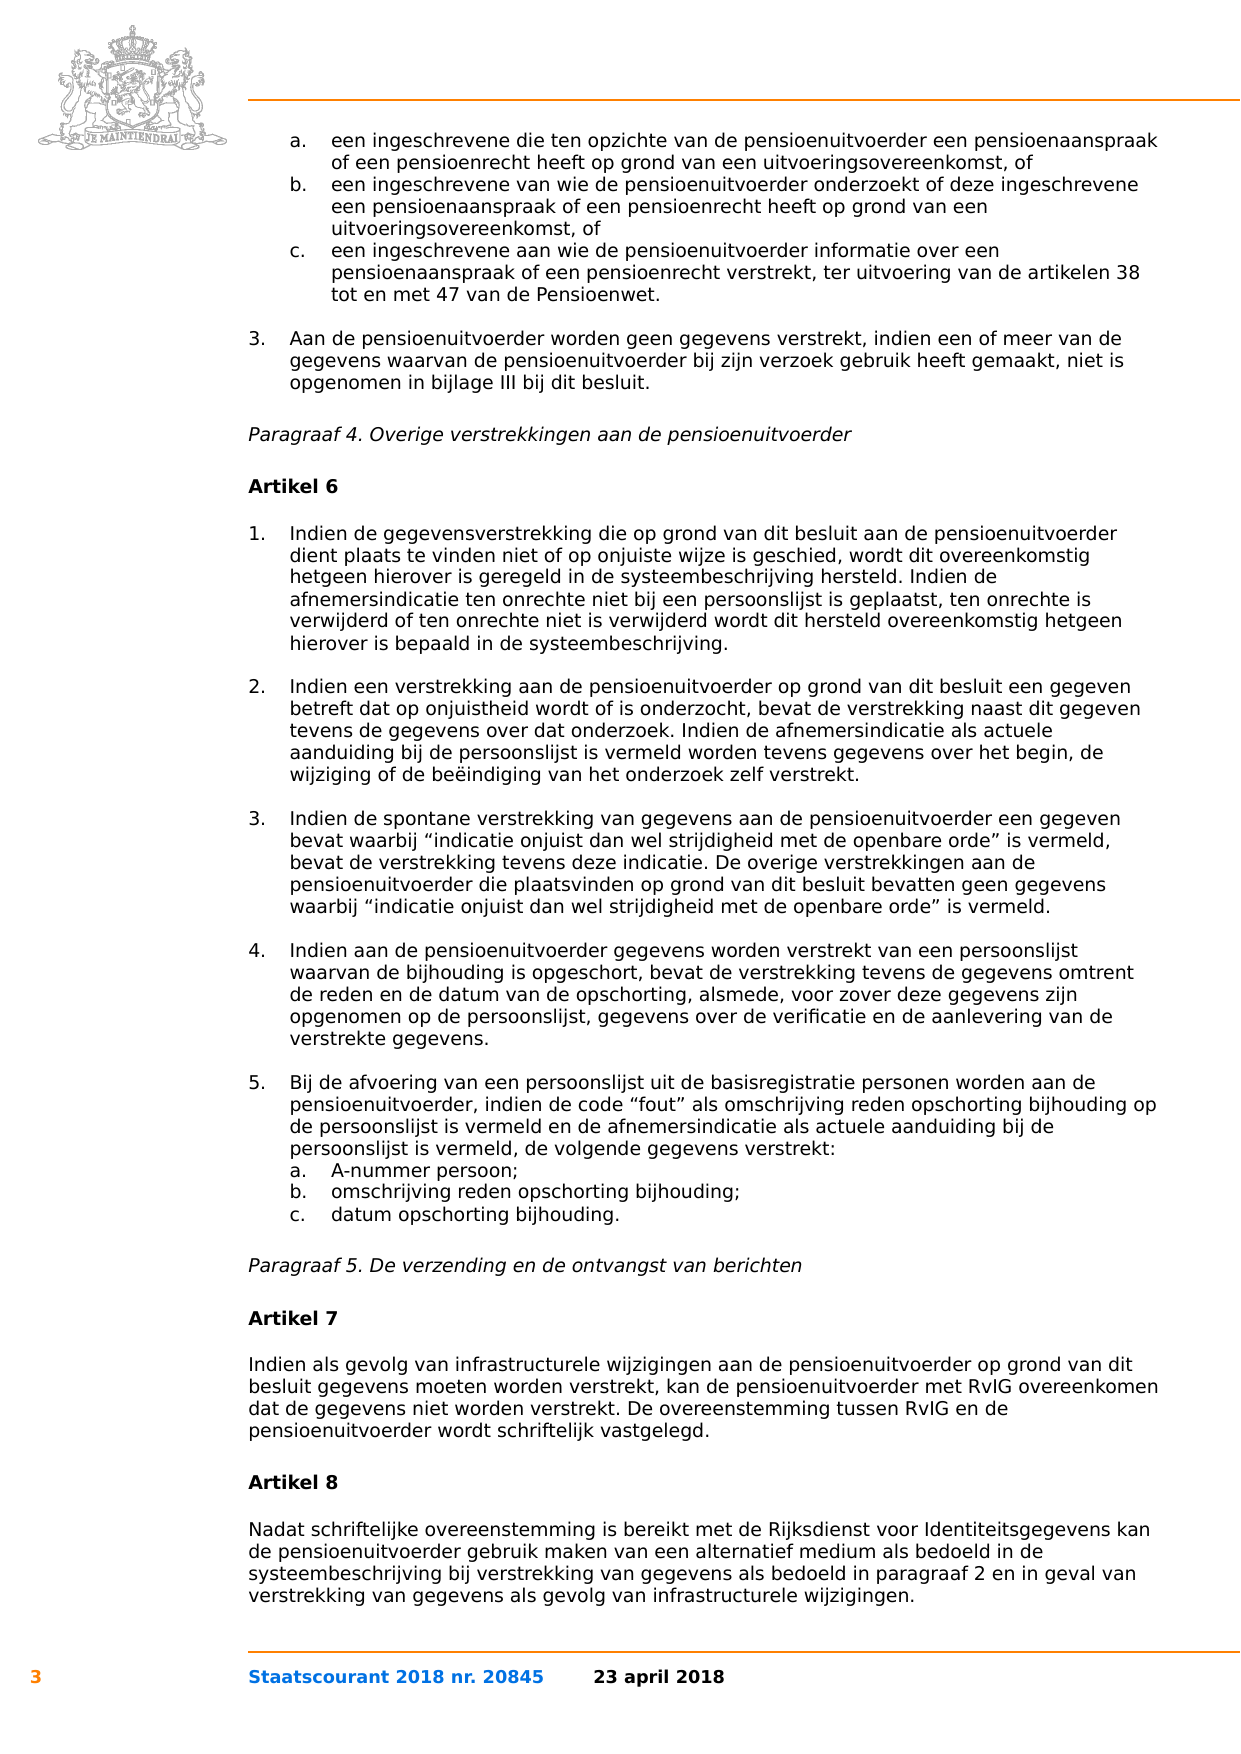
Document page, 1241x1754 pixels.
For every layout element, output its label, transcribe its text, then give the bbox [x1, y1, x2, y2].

subtitle Artikel 6 [248, 476, 1163, 497]
text 3. Indien de spontane verstrekking van gegevens aan de pensioenuitvoerder een gegeven bevat waarbij “indicatie onjuist dan wel strijdigheid met de openbare orde” is vermeld, bevat de verstrekking tevens deze indicatie. De overige verstrekkingen aan de pensioenuitvoerder die plaatsvinden op grond van dit besluit bevatten geen gegevens waarbij “indicatie onjuist dan wel strijdigheid met de openbare orde” is vermeld. [248, 808, 1163, 918]
subtitle Artikel 7 [248, 1307, 1163, 1329]
subtitle Artikel 8 [248, 1472, 1163, 1494]
picture [38, 25, 227, 150]
text 4. Indien aan de pensioenuitvoerder gegevens worden verstrekt van een persoonslijst waarvan de bijhouding is opgeschort, bevat de verstrekking tevens de gegevens omtrent de reden en de datum van de opschorting, alsmede, voor zover deze gegevens zijn opgenomen op de persoonslijst, gegevens over de verificatie en de aanlevering van de verstrekte gegevens. [248, 940, 1163, 1050]
text b. een ingeschrevene van wie de pensioenuitvoerder onderzoekt of deze ingeschrevene een pensioenaanspraak of een pensioenrecht heeft op grond van een uitvoeringsovereenkomst, of [289, 174, 1163, 240]
text b. omschrijving reden opschorting bijhouding; [289, 1181, 1163, 1203]
subtitle Paragraaf 5. De verzending en de ontvangst van berichten [248, 1255, 1163, 1277]
text c. datum opschorting bijhouding. [289, 1203, 1163, 1225]
text a. een ingeschrevene die ten opzichte van de pensioenuitvoerder een pensioenaanspraak of een pensioenrecht heeft op grond van een uitvoeringsovereenkomst, of [289, 130, 1163, 174]
text Indien als gevolg van infrastructurele wijzigingen aan de pensioenuitvoerder op grond van dit besluit gegevens moeten worden verstrekt, kan de pensioenuitvoerder met RvIG overeenkomen dat de gegevens niet worden verstrekt. De overeenstemming tussen RvIG en de pensioenuitvoerder wordt schriftelijk vastgelegd. [248, 1354, 1163, 1442]
text 1. Indien de gegevensverstrekking die op grond van dit besluit aan de pensioenuitvoerder dient plaats te vinden niet of op onjuiste wijze is geschied, wordt dit overeenkomstig hetgeen hierover is geregeld in de systeembeschrijving hersteld. Indien de afnemersindicatie ten onrechte niet bij een persoonslijst is geplaatst, ten onrechte is verwijderd of ten onrechte niet is verwijderd wordt dit hersteld overeenkomstig hetgeen hierover is bepaald in de systeembeschrijving. [248, 522, 1163, 654]
subtitle Paragraaf 4. Overige verstrekkingen aan de pensioenuitvoerder [248, 423, 1163, 446]
text 5. Bij de afvoering van een persoonslijst uit de basisregistratie personen worden aan de pensioenuitvoerder, indien de code “fout” als omschrijving reden opschorting bijhouding op de persoonslijst is vermeld en de afnemersindicatie als actuele aanduiding bij de persoonslijst is vermeld, de volgende gegevens verstrekt: [248, 1072, 1163, 1159]
text c. een ingeschrevene aan wie de pensioenuitvoerder informatie over een pensioenaanspraak of een pensioenrecht verstrekt, ter uitvoering van de artikelen 38 tot en met 47 van de Pensioenwet. [289, 240, 1163, 306]
text a. A-nummer persoon; [289, 1159, 1163, 1181]
text 3. Aan de pensioenuitvoerder worden geen gegevens verstrekt, indien een of meer van de gegevens waarvan de pensioenuitvoerder bij zijn verzoek gebruik heeft gemaakt, niet is opgenomen in bijlage III bij dit besluit. [248, 328, 1163, 393]
text Nadat schriftelijke overeenstemming is bereikt met de Rijksdienst voor Identiteitsgegevens kan de pensioenuitvoerder gebruik maken van een alternatief medium als bedoeld in de systeembeschrijving bij verstrekking van gegevens als bedoeld in paragraaf 2 en in geval van verstrekking van gegevens als gevolg van infrastructurele wijzigingen. [248, 1519, 1163, 1607]
text 2. Indien een verstrekking aan de pensioenuitvoerder op grond van dit besluit een gegeven betreft dat op onjuistheid wordt of is onderzocht, bevat de verstrekking naast dit gegeven tevens de gegevens over dat onderzoek. Indien de afnemersindicatie als actuele aanduiding bij de persoonslijst is vermeld worden tevens gegevens over het begin, de wijziging of de beëindiging van het onderzoek zelf verstrekt. [248, 676, 1163, 786]
